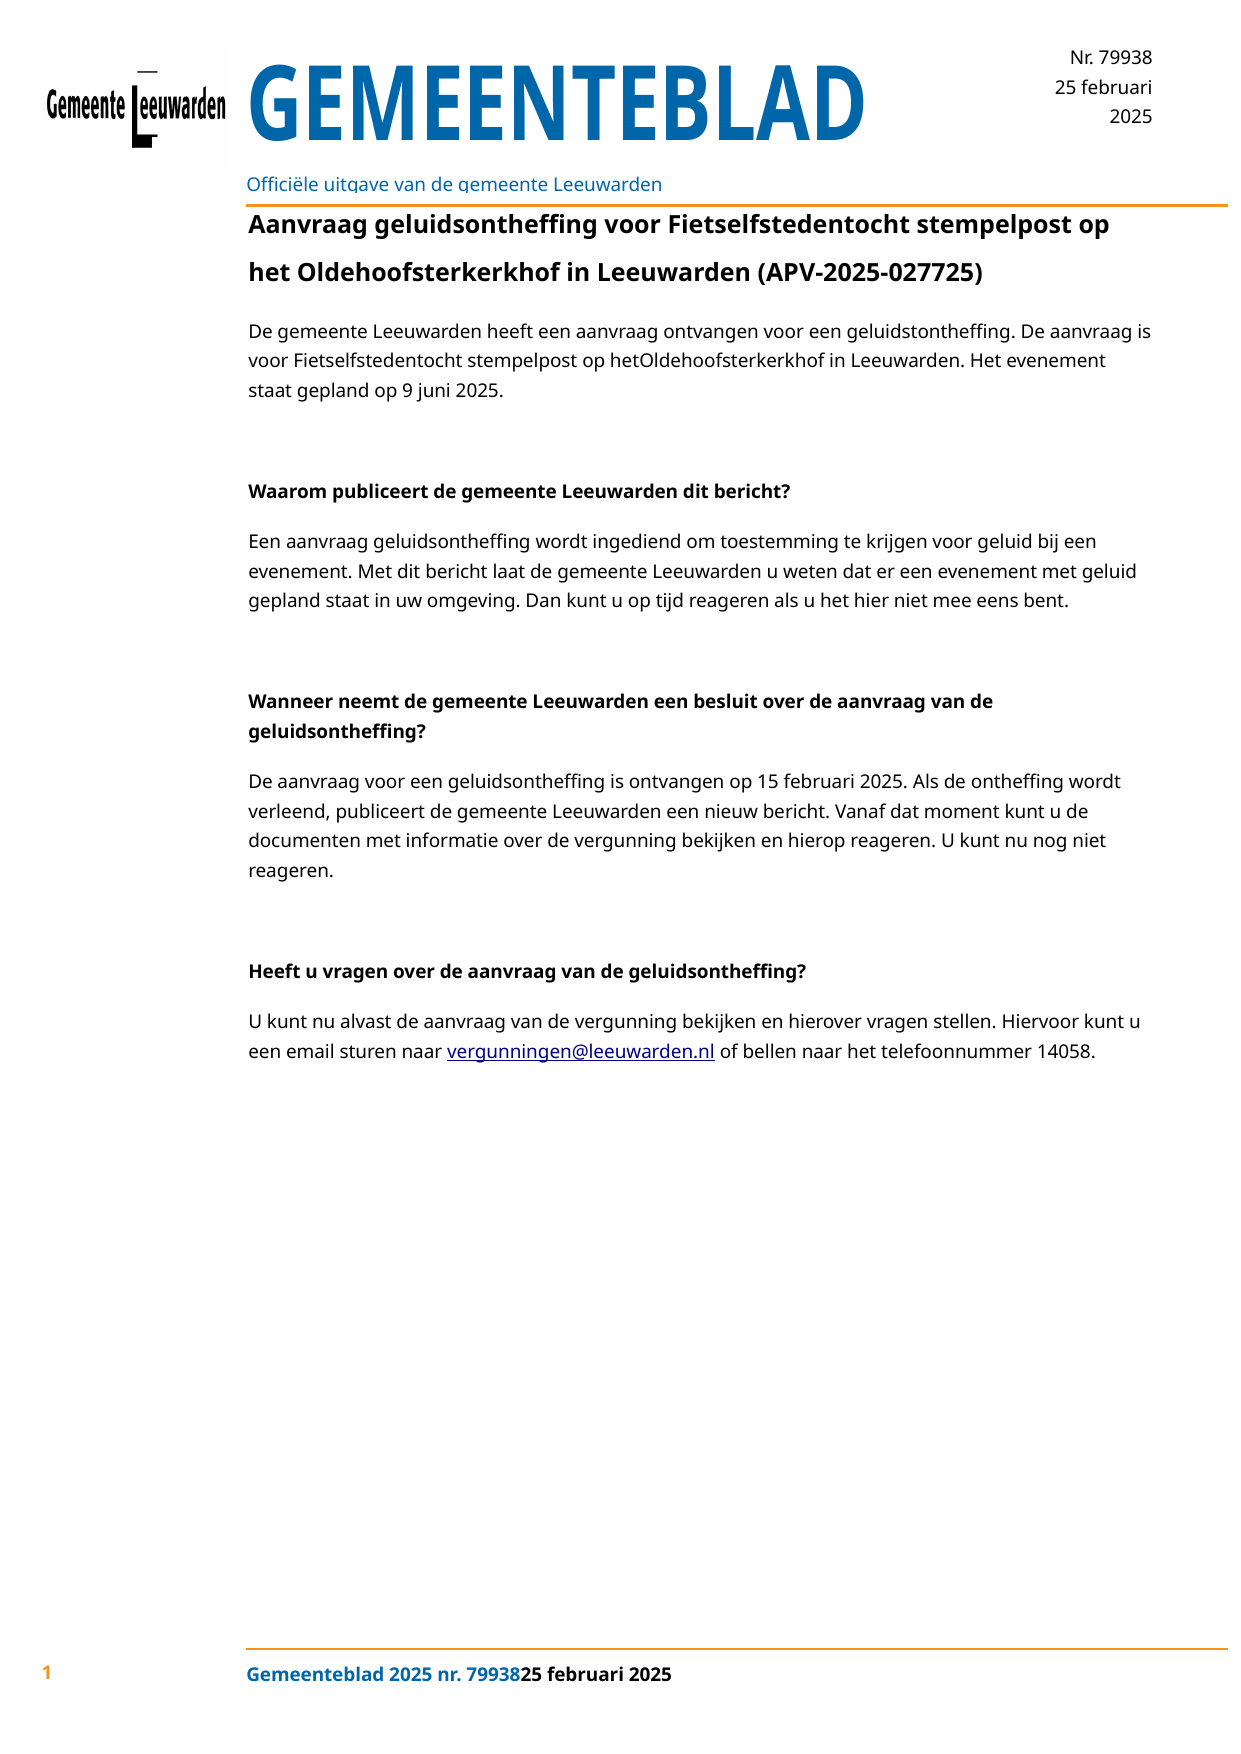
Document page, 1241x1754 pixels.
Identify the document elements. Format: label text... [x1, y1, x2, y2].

text De gemeente Leeuwarden heeft een aanvraag ontvangen voor een geluidstontheffing. De aanvraag is voor Fietselfstedentocht stempelpost op hetOldehoofsterkerkhof in Leeuwarden. Het evenement staat gepland op 9 juni 2025. [248, 318, 1152, 403]
text Heeft u vragen over de aanvraag van de geluidsontheffing? [248, 958, 1152, 984]
text De aanvraag voor een geluidsontheffing is ontvangen op 15 februari 2025. Als de ontheffing wordt verleend, publiceert de gemeente Leeuwarden een nieuw bericht. Vanaf dat moment kunt u de documenten met informatie over de vergunning bekijken en hierop reageren. U kunt nu nog niet reageren. [248, 768, 1152, 883]
picture [41, 47, 231, 172]
text U kunt nu alvast de aanvraag van de vergunning bekijken en hierover vragen stellen. Hiervoor kunt u een email sturen naar vergunningen@leeuwarden.nl of bellen naar het telefoonnummer 14058. [248, 1008, 1152, 1064]
text Een aanvraag geluidsontheffing wordt ingediend om toestemming te krijgen voor geluid bij een evenement. Met dit bericht laat de gemeente Leeuwarden u weten dat er een evenement met geluid gepland staat in uw omgeving. Dan kunt u op tijd reageren als u het hier niet mee eens bent. [248, 528, 1152, 613]
text Waarom publiceert de gemeente Leeuwarden dit bericht? [248, 478, 1152, 504]
text Aanvraag geluidsontheffing voor Fietselfstedentocht stempelpost op het Oldehoofsterkerkhof in Leeuwarden (APV-2025-027725) [248, 207, 1152, 288]
text Wanneer neemt de gemeente Leeuwarden een besluit over de aanvraag van de geluidsontheffing? [248, 688, 1152, 744]
